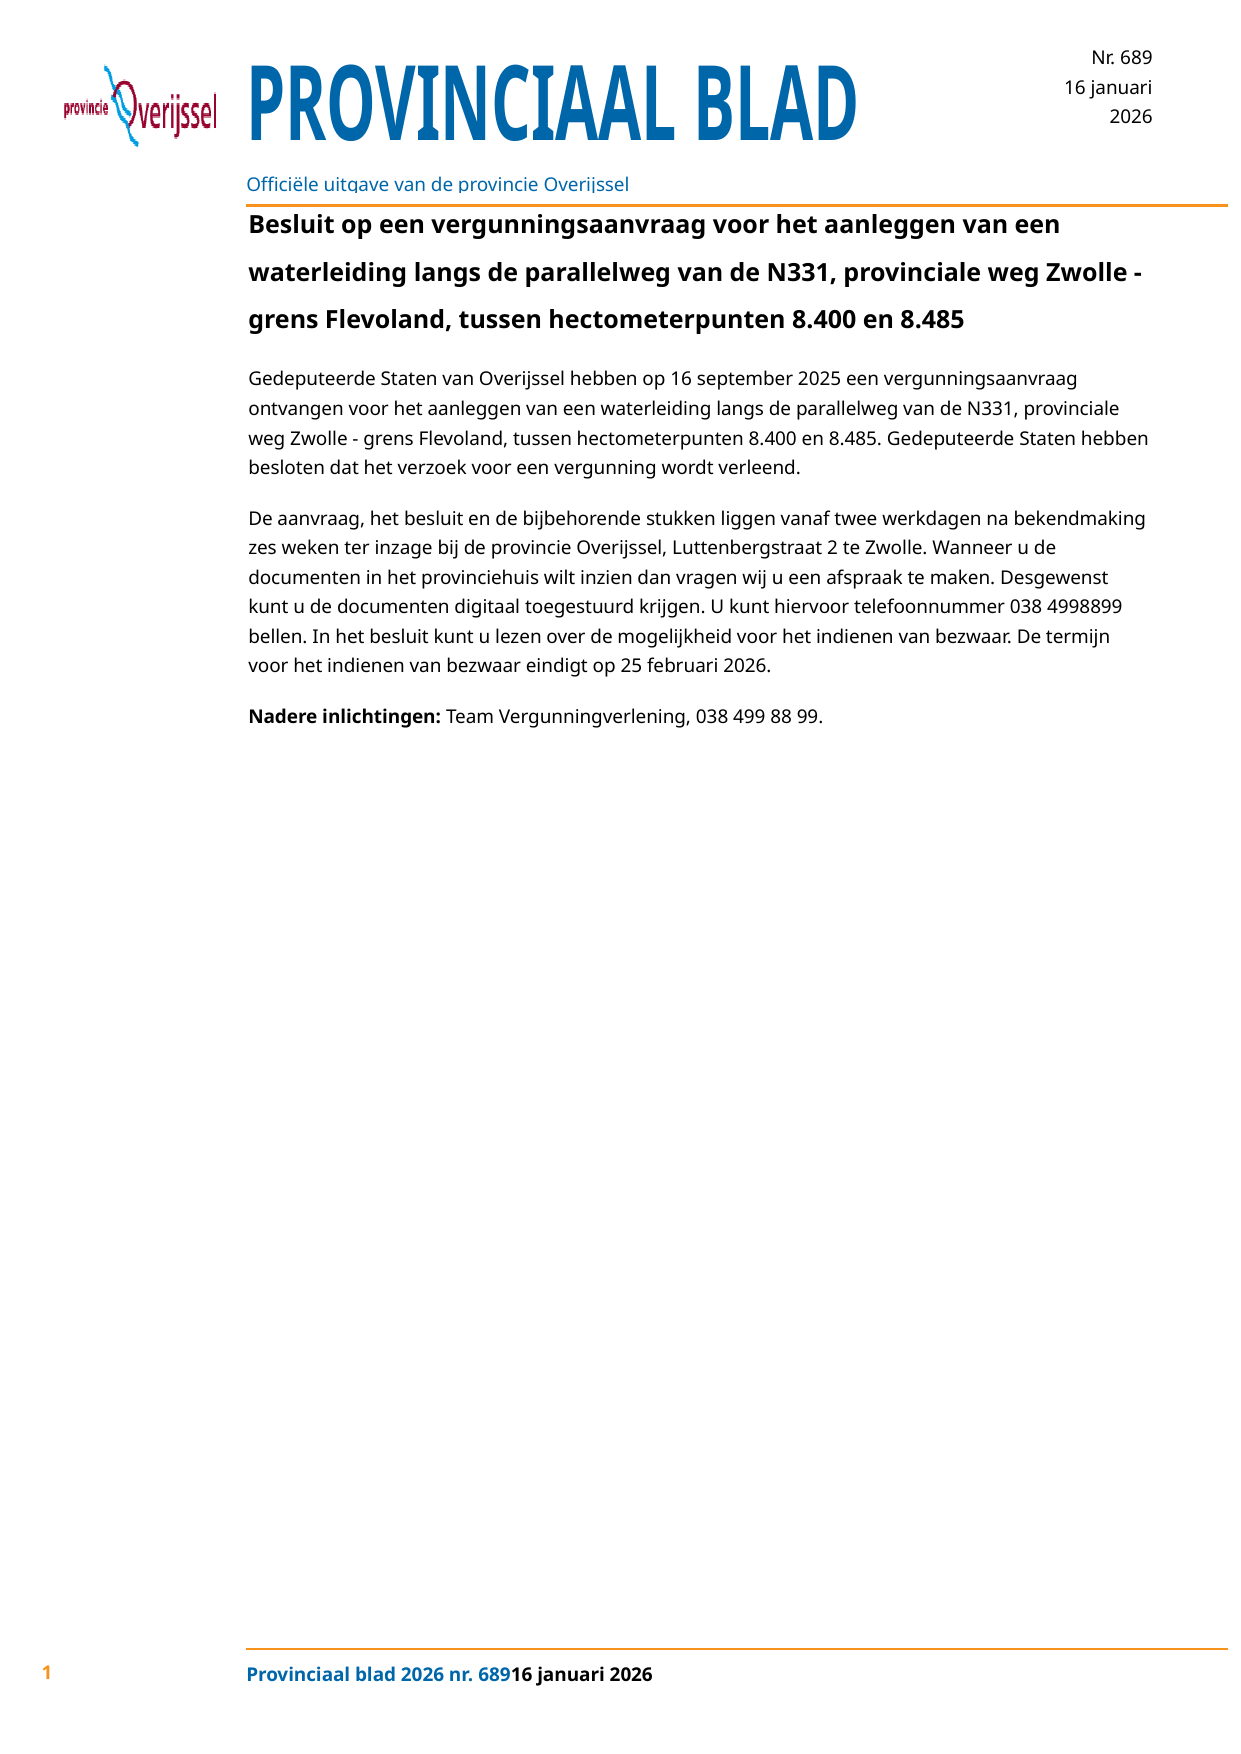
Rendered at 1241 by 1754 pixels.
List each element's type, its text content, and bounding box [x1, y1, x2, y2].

text De aanvraag, het besluit en de bijbehorende stukken liggen vanaf twee werkdagen na bekendmaking zes weken ter inzage bij de provincie Overijssel, Luttenbergstraat 2 te Zwolle. Wanneer u de documenten in het provinciehuis wilt inzien dan vragen wij u een afspraak te maken. Desgewenst kunt u de documenten digitaal toegestuurd krijgen. U kunt hiervoor telefoonnummer 038 4998899 bellen. In het besluit kunt u lezen over de mogelijkheid voor het indienen van bezwaar. De termijn voor het indienen van bezwaar eindigt op 25 februari 2026. [248, 505, 1152, 678]
picture [41, 47, 231, 172]
text Nadere inlichtingen: Team Vergunningverlening, 038 499 88 99. [248, 703, 1152, 729]
text Gedeputeerde Staten van Overijssel hebben op 16 september 2025 een vergunningsaanvraag ontvangen voor het aanleggen van een waterleiding langs de parallelweg van de N331, provinciale weg Zwolle - grens Flevoland, tussen hectometerpunten 8.400 en 8.485. Gedeputeerde Staten hebben besloten dat het verzoek voor een vergunning wordt verleend. [248, 366, 1152, 480]
text Besluit op een vergunningsaanvraag voor het aanleggen van een waterleiding langs de parallelweg van de N331, provinciale weg Zwolle - grens Flevoland, tussen hectometerpunten 8.400 en 8.485 [248, 207, 1152, 336]
